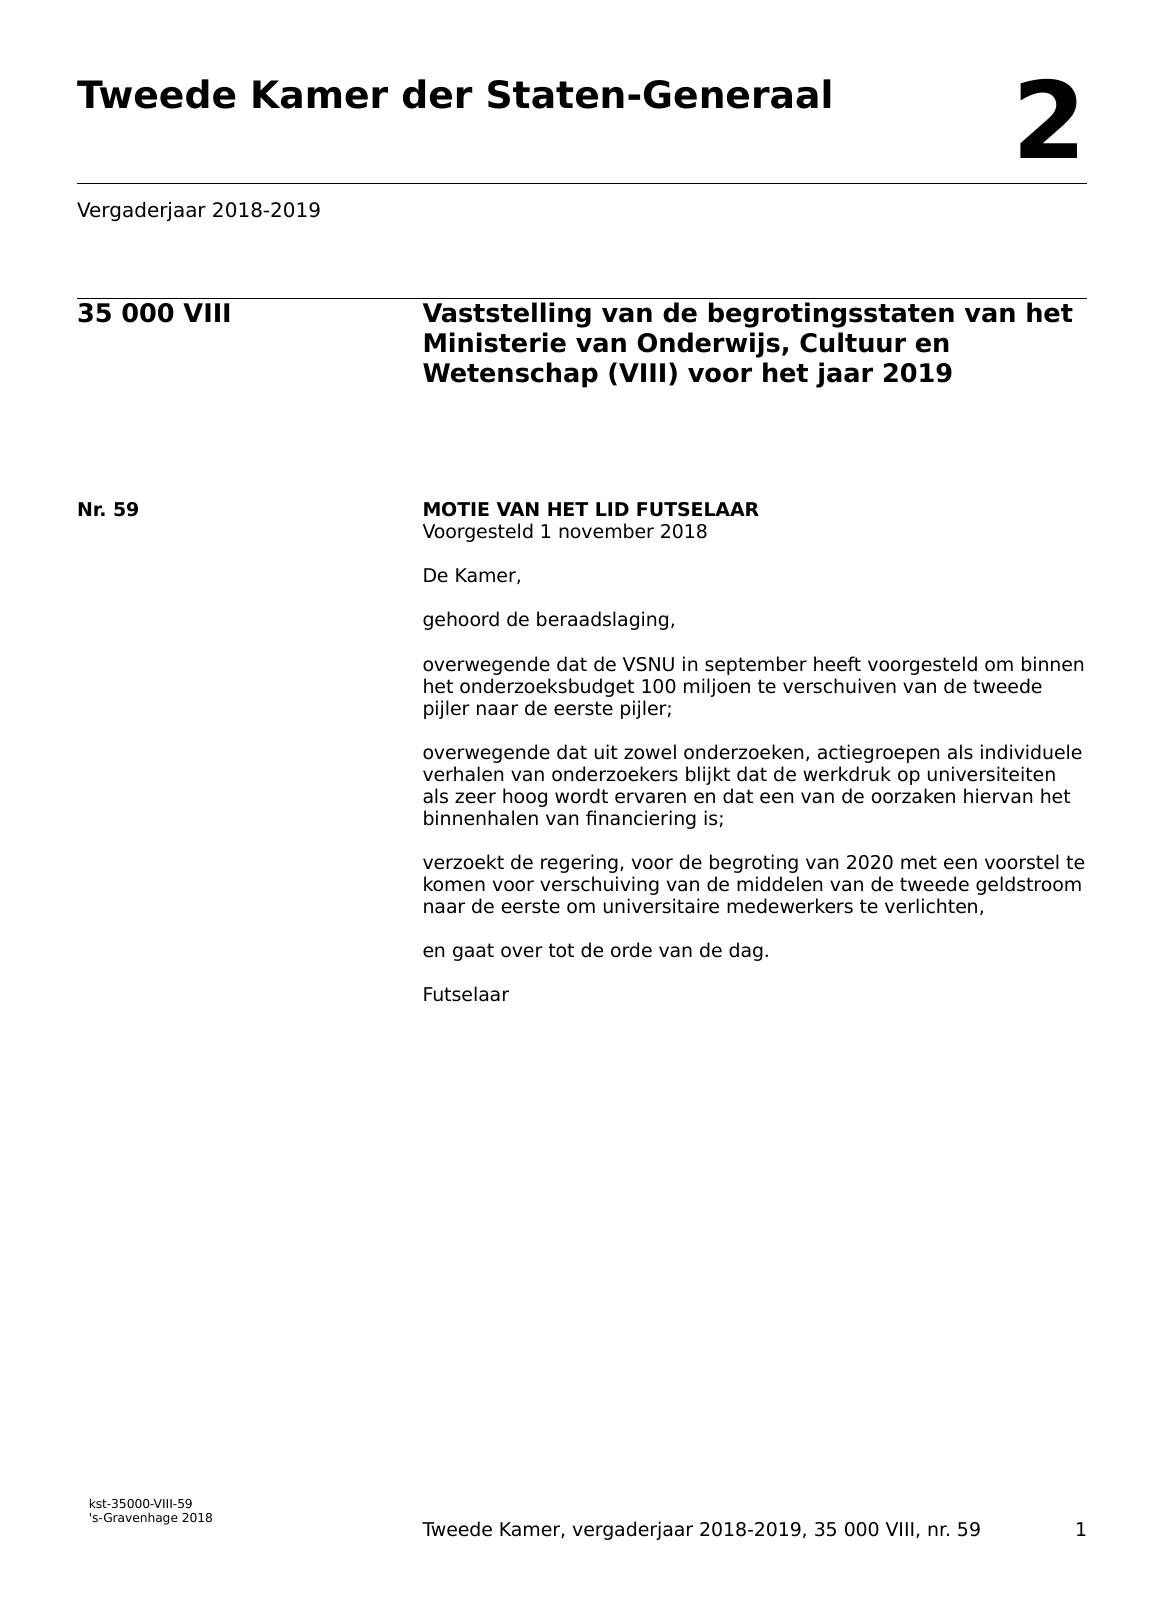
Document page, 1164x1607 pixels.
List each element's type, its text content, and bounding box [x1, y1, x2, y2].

table_cell Vergaderjaar 2018-2019 [77, 184, 1087, 298]
subtitle Nr. 59 MOTIE VAN HET LID FUTSELAAR [77, 499, 1087, 521]
table_header 2 [886, 59, 1087, 183]
text kst-35000-VIII-59 [88, 1497, 323, 1511]
text 's-Gravenhage 2018 [88, 1511, 323, 1525]
text De Kamer, [422, 565, 1087, 587]
text verzoekt de regering, voor de begroting van 2020 met een voorstel te komen voor verschuiving van de middelen van de tweede geldstroom naar de eerste om universitaire medewerkers te verlichten, [422, 852, 1087, 918]
subtitle 35 000 VIII Vaststelling van de begrotingsstaten van het Ministerie van Onderwijs, Cultuur en Wetenschap (VIII) voor het jaar 2019 [77, 299, 1087, 388]
table_header Tweede Kamer der Staten-Generaal [77, 59, 886, 183]
text overwegende dat de VSNU in september heeft voorgesteld om binnen het onderzoeksbudget 100 miljoen te verschuiven van de tweede pijler naar de eerste pijler; [422, 653, 1087, 719]
text overwegende dat uit zowel onderzoeken, actiegroepen als individuele verhalen van onderzoekers blijkt dat de werkdruk op universiteiten als zeer hoog wordt ervaren en dat een van de oorzaken hiervan het binnenhalen van financiering is; [422, 742, 1087, 829]
text en gaat over tot de orde van de dag. [422, 940, 1087, 962]
text Voorgesteld 1 november 2018 [422, 521, 1087, 543]
text Futselaar [422, 984, 1087, 1006]
text gehoord de beraadslaging, [422, 609, 1087, 631]
